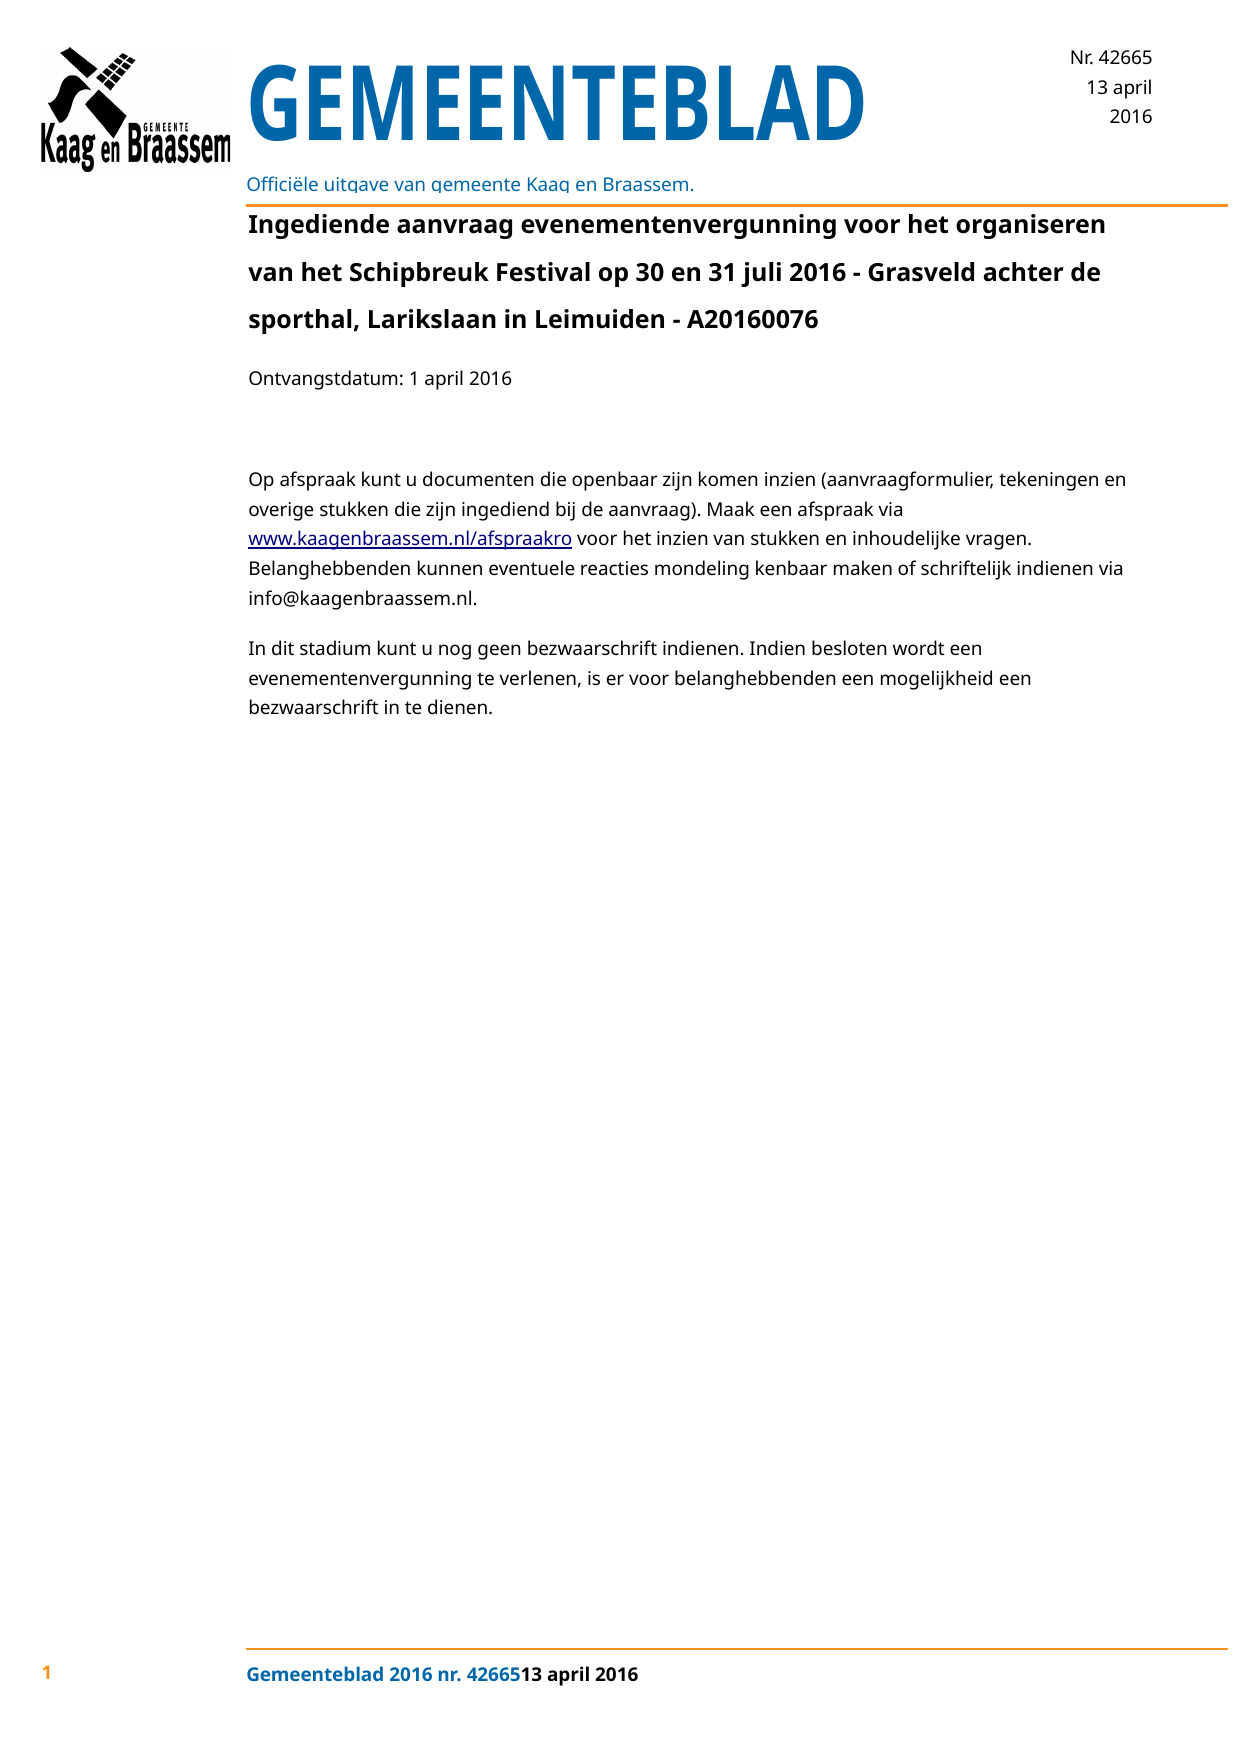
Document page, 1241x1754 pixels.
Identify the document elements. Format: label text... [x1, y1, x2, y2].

text Ingediende aanvraag evenementenvergunning voor het organiseren van het Schipbreuk Festival op 30 en 31 juli 2016 - Grasveld achter de sporthal, Larikslaan in Leimuiden - A20160076 [248, 207, 1152, 336]
picture [41, 47, 231, 172]
text Op afspraak kunt u documenten die openbaar zijn komen inzien (aanvraagformulier, tekeningen en overige stukken die zijn ingediend bij de aanvraag). Maak een afspraak via www.kaagenbraassem.nl/afspraakro voor het inzien van stukken en inhoudelijke vragen. Belanghebbenden kunnen eventuele reacties mondeling kenbaar maken of schriftelijk indienen via info@kaagenbraassem.nl. [248, 466, 1152, 610]
text In dit stadium kunt u nog geen bezwaarschrift indienen. Indien besloten wordt een evenementenvergunning te verlenen, is er voor belanghebbenden een mogelijkheid een bezwaarschrift in te dienen. [248, 635, 1152, 720]
text Ontvangstdatum: 1 april 2016 [248, 366, 1152, 391]
